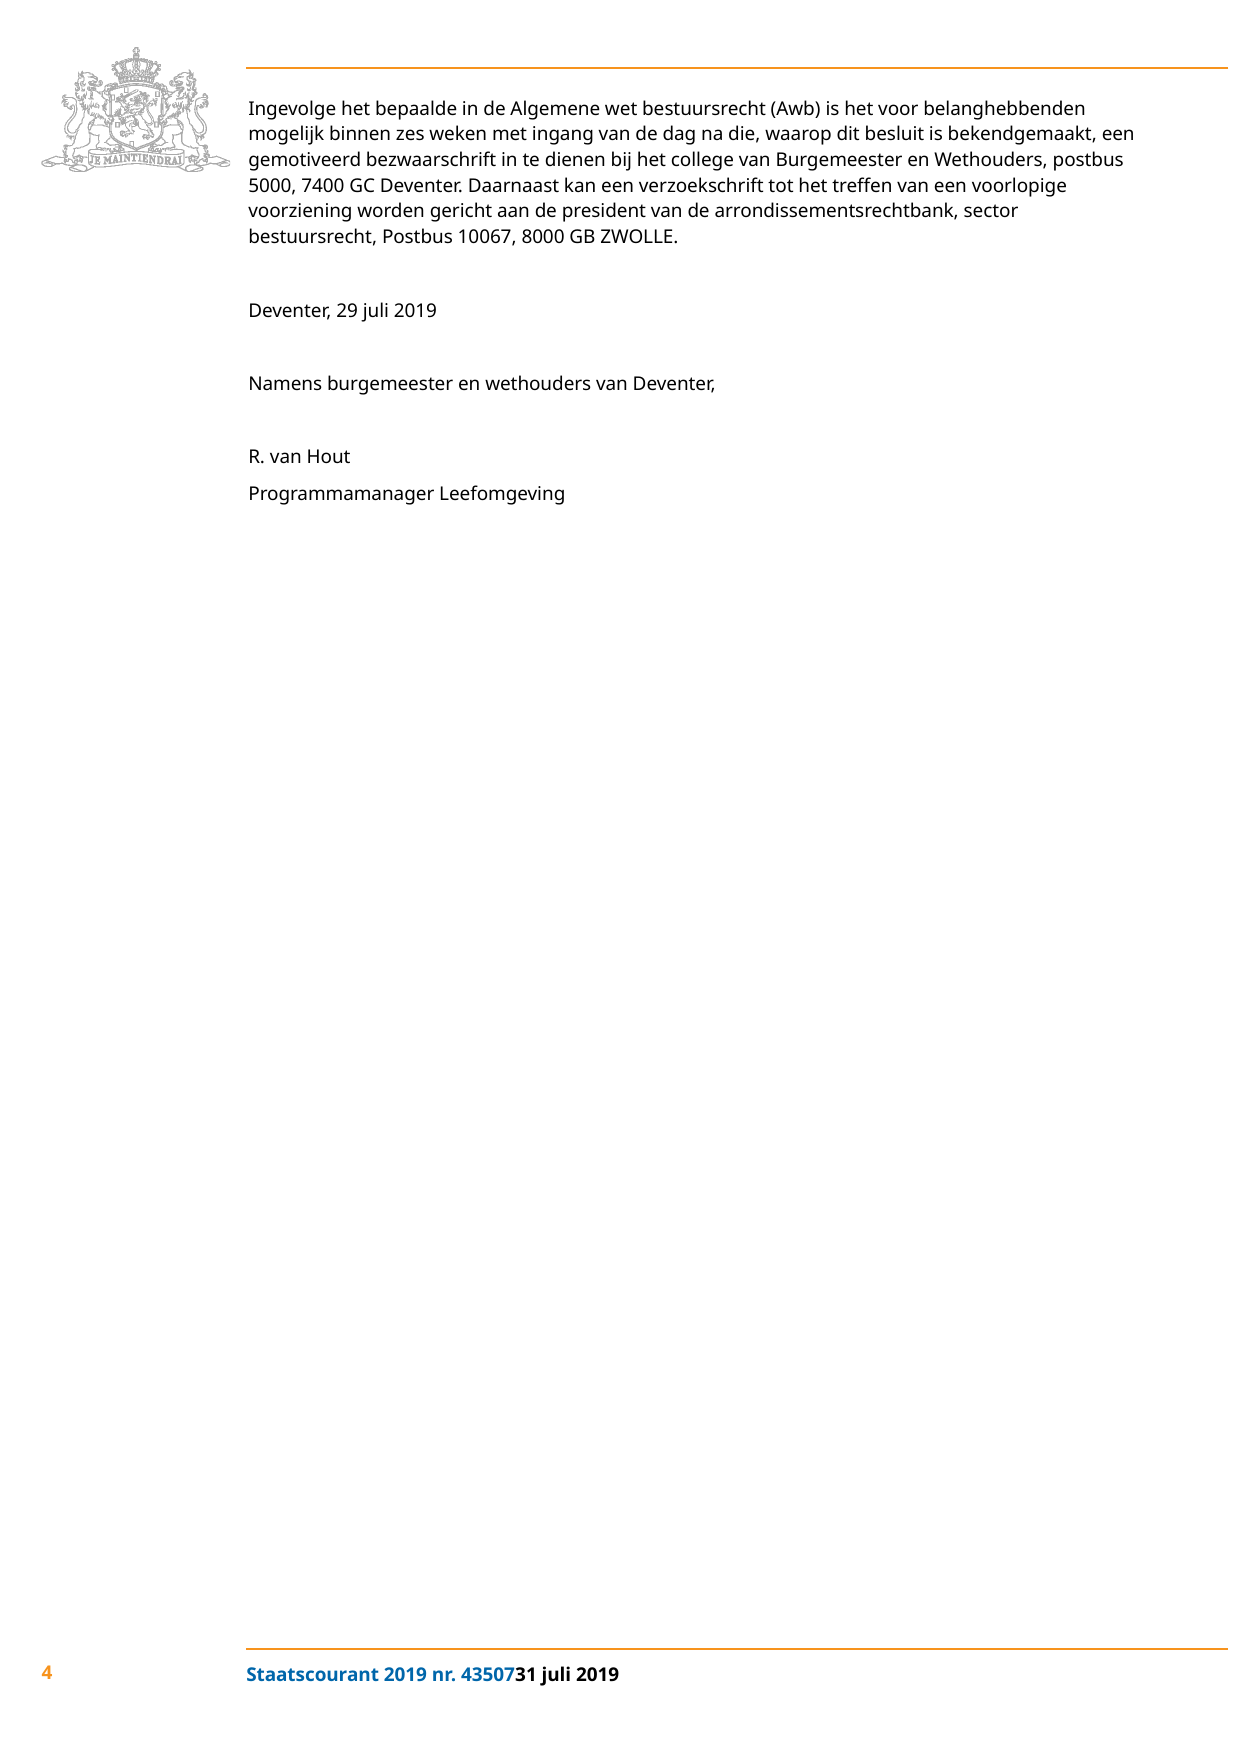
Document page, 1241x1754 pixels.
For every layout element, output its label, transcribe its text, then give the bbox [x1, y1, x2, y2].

text Namens burgemeester en wethouders van Deventer, [248, 370, 1152, 396]
text R. van Hout [248, 443, 1152, 469]
text Programmamanager Leefomgeving [248, 480, 1152, 506]
text Deventer, 29 juli 2019 [248, 297, 1152, 322]
text Ingevolge het bepaalde in de Algemene wet bestuursrecht (Awb) is het voor belanghebbenden mogelijk binnen zes weken met ingang van de dag na die, waarop dit besluit is bekendgemaakt, een gemotiveerd bezwaarschrift in te dienen bij het college van Burgemeester en Wethouders, postbus 5000, 7400 GC Deventer. Daarnaast kan een verzoekschrift tot het treffen van een voorlopige voorziening worden gericht aan de president van de arrondissementsrechtbank, sector bestuursrecht, Postbus 10067, 8000 GB ZWOLLE. [248, 95, 1152, 249]
picture [41, 47, 231, 172]
